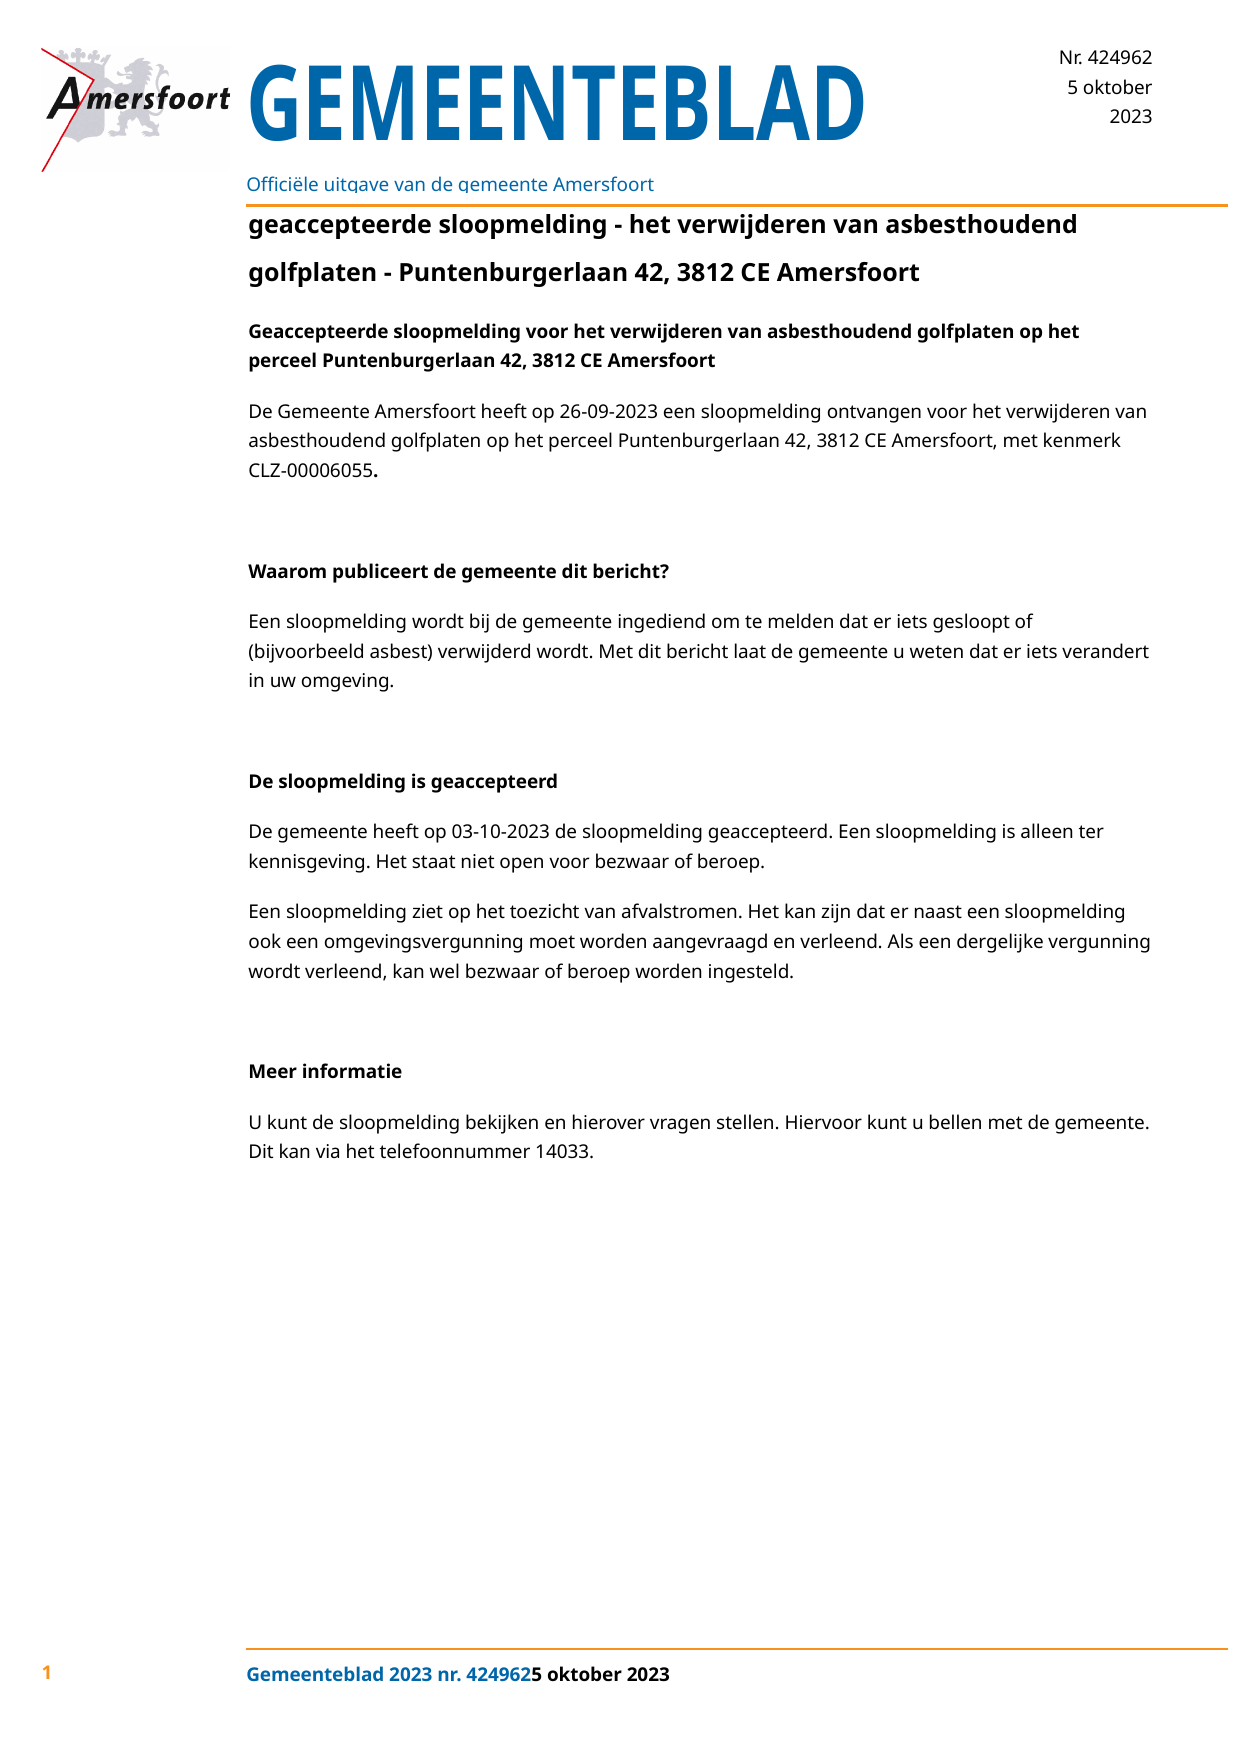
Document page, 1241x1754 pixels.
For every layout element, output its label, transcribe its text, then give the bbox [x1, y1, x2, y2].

text De gemeente heeft op 03-10-2023 de sloopmelding geaccepteerd. Een sloopmelding is alleen ter kennisgeving. Het staat niet open voor bezwaar of beroep. [248, 819, 1152, 874]
text De sloopmelding is geaccepteerd [248, 768, 1152, 794]
text geaccepteerde sloopmelding - het verwijderen van asbesthoudend golfplaten - Puntenburgerlaan 42, 3812 CE Amersfoort [248, 207, 1152, 288]
text Waarom publiceert de gemeente dit bericht? [248, 558, 1152, 584]
text Meer informatie [248, 1059, 1152, 1084]
text Een sloopmelding wordt bij de gemeente ingediend om te melden dat er iets gesloopt of (bijvoorbeeld asbest) verwijderd wordt. Met dit bericht laat de gemeente u weten dat er iets verandert in uw omgeving. [248, 608, 1152, 693]
picture [41, 47, 231, 172]
text Geaccepteerde sloopmelding voor het verwijderen van asbesthoudend golfplaten op het perceel Puntenburgerlaan 42, 3812 CE Amersfoort [248, 318, 1152, 373]
text De Gemeente Amersfoort heeft op 26-09-2023 een sloopmelding ontvangen voor het verwijderen van asbesthoudend golfplaten op het perceel Puntenburgerlaan 42, 3812 CE Amersfoort, met kenmerk CLZ-00006055. [248, 398, 1152, 483]
text Een sloopmelding ziet op het toezicht van afvalstromen. Het kan zijn dat er naast een sloopmelding ook een omgevingsvergunning moet worden aangevraagd en verleend. Als een dergelijke vergunning wordt verleend, kan wel bezwaar of beroep worden ingesteld. [248, 899, 1152, 984]
text U kunt de sloopmelding bekijken en hierover vragen stellen. Hiervoor kunt u bellen met de gemeente. Dit kan via het telefoonnummer 14033. [248, 1109, 1152, 1164]
